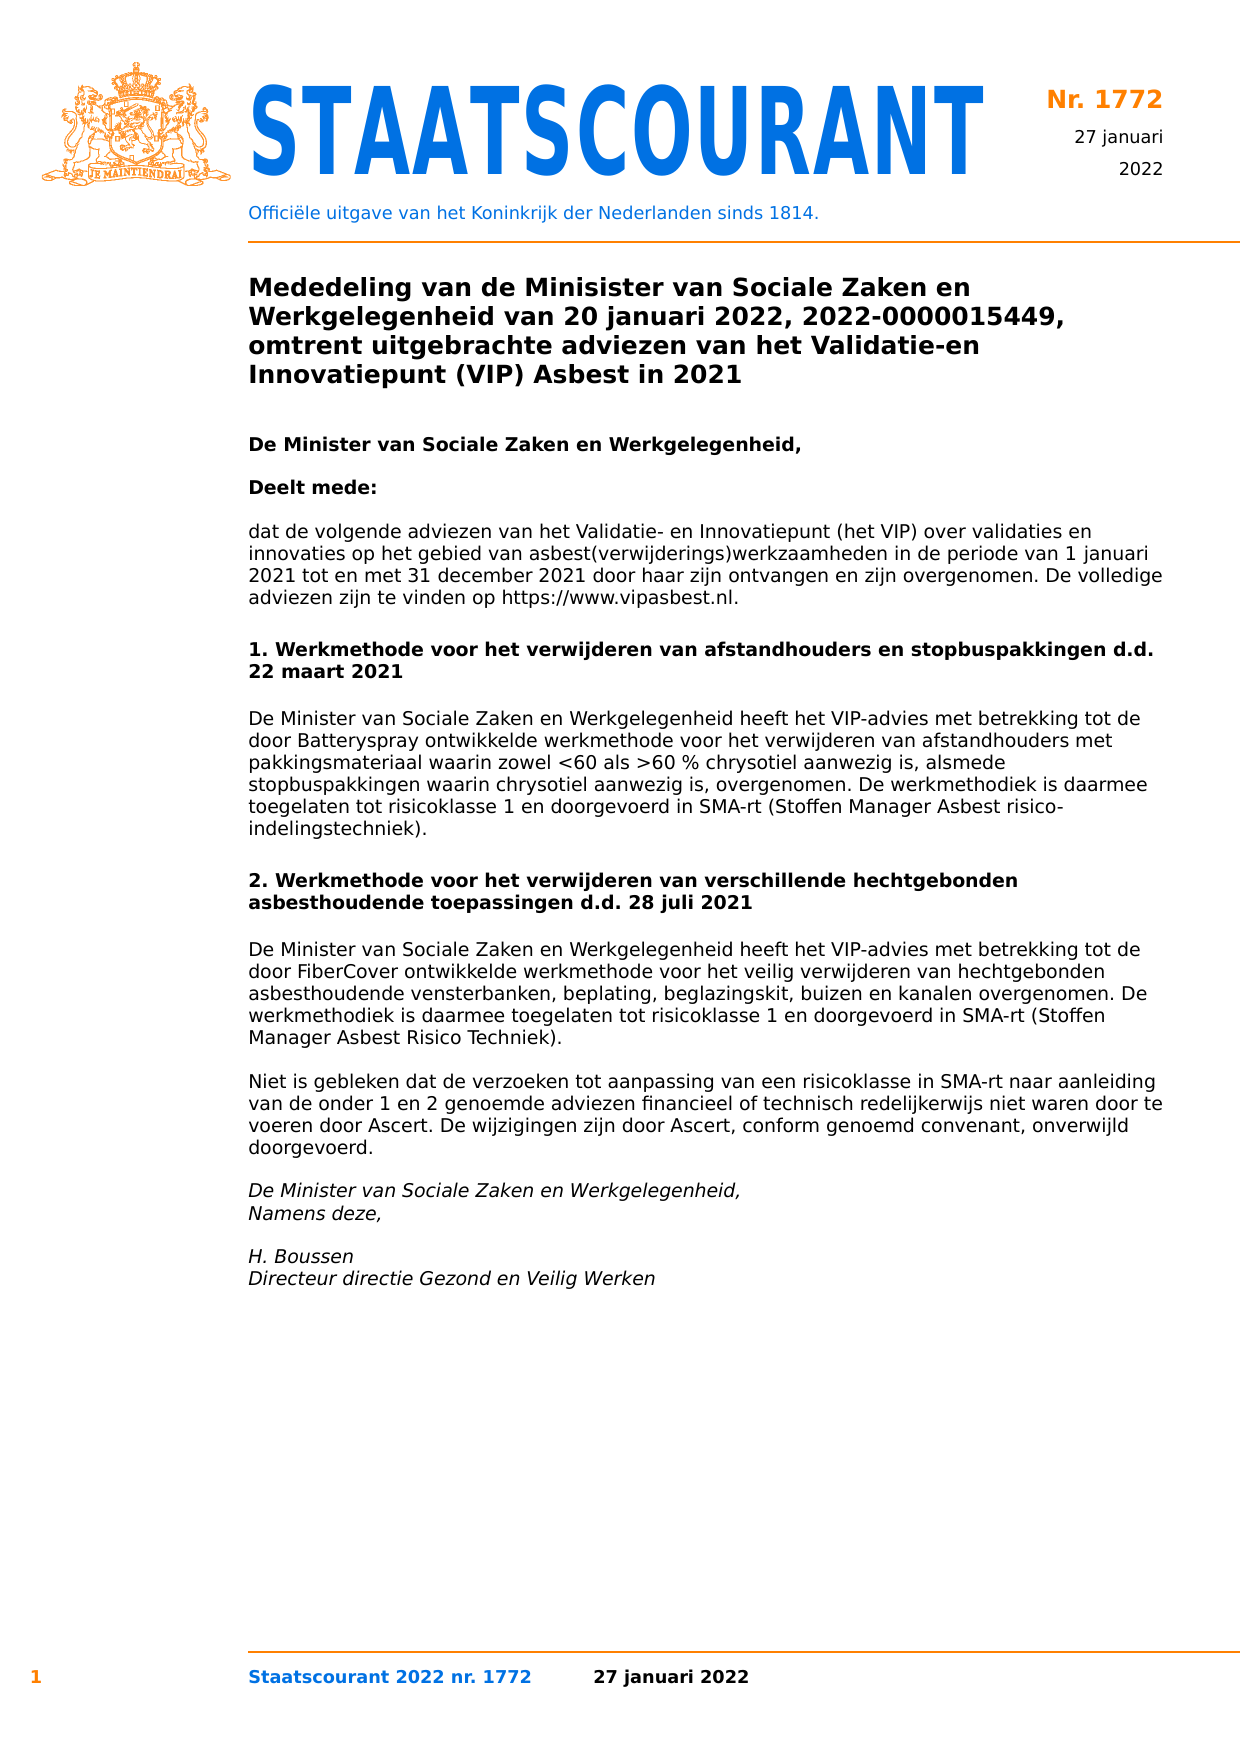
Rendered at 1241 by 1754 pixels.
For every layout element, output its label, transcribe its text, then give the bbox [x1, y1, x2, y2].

subtitle Mededeling van de Minisister van Sociale Zaken en Werkgelegenheid van 20 januari 2022, 2022-0000015449, omtrent uitgebrachte adviezen van het Validatie-en Innovatiepunt (VIP) Asbest in 2021 [248, 273, 1163, 390]
table_cell Officiële uitgave van het Koninkrijk der Nederlanden sinds 1814. [248, 203, 1240, 241]
picture [41, 62, 231, 186]
table_header STAATSCOURANT [248, 62, 998, 203]
text De Minister van Sociale Zaken en Werkgelegenheid, Namens deze, H. Boussen Directeur directie Gezond en Veilig Werken [248, 1180, 1163, 1290]
table_cell 2022 [998, 153, 1240, 203]
table_header Nr. 1772 [998, 62, 1240, 121]
table_header [25, 62, 248, 241]
text De Minister van Sociale Zaken en Werkgelegenheid heeft het VIP-advies met betrekking tot de door FiberCover ontwikkelde werkmethode voor het veilig verwijderen van hechtgebonden asbesthoudende vensterbanken, beplating, beglazingskit, buizen en kanalen overgenomen. De werkmethodiek is daarmee toegelaten tot risicoklasse 1 en doorgevoerd in SMA-rt (Stoffen Manager Asbest Risico Techniek). [248, 939, 1163, 1049]
text Niet is gebleken dat de verzoeken tot aanpassing van een risicoklasse in SMA-rt naar aanleiding van de onder 1 en 2 genoemde adviezen financieel of technisch redelijkerwijs niet waren door te voeren door Ascert. De wijzigingen zijn door Ascert, conform genoemd convenant, onverwijld doorgevoerd. [248, 1071, 1163, 1158]
text De Minister van Sociale Zaken en Werkgelegenheid, [248, 433, 1163, 455]
text De Minister van Sociale Zaken en Werkgelegenheid heeft het VIP-advies met betrekking tot de door Batteryspray ontwikkelde werkmethode voor het verwijderen van afstandhouders met pakkingsmateriaal waarin zowel <60 als >60 % chrysotiel aanwezig is, alsmede stopbuspakkingen waarin chrysotiel aanwezig is, overgenomen. De werkmethodiek is daarmee toegelaten tot risicoklasse 1 en doorgevoerd in SMA-rt (Stoffen Manager Asbest risico-indelingstechniek). [248, 708, 1163, 840]
subtitle 1. Werkmethode voor het verwijderen van afstandhouders en stopbuspakkingen d.d. 22 maart 2021 [248, 639, 1163, 683]
text dat de volgende adviezen van het Validatie- en Innovatiepunt (het VIP) over validaties en innovaties op het gebied van asbest(verwijderings)werkzaamheden in de periode van 1 januari 2021 tot en met 31 december 2021 door haar zijn ontvangen en zijn overgenomen. De volledige adviezen zijn te vinden op https://www.vipasbest.nl. [248, 521, 1163, 609]
table_cell 27 januari [998, 121, 1240, 153]
text Deelt mede: [248, 477, 1163, 499]
subtitle 2. Werkmethode voor het verwijderen van verschillende hechtgebonden asbesthoudende toepassingen d.d. 28 juli 2021 [248, 870, 1163, 914]
